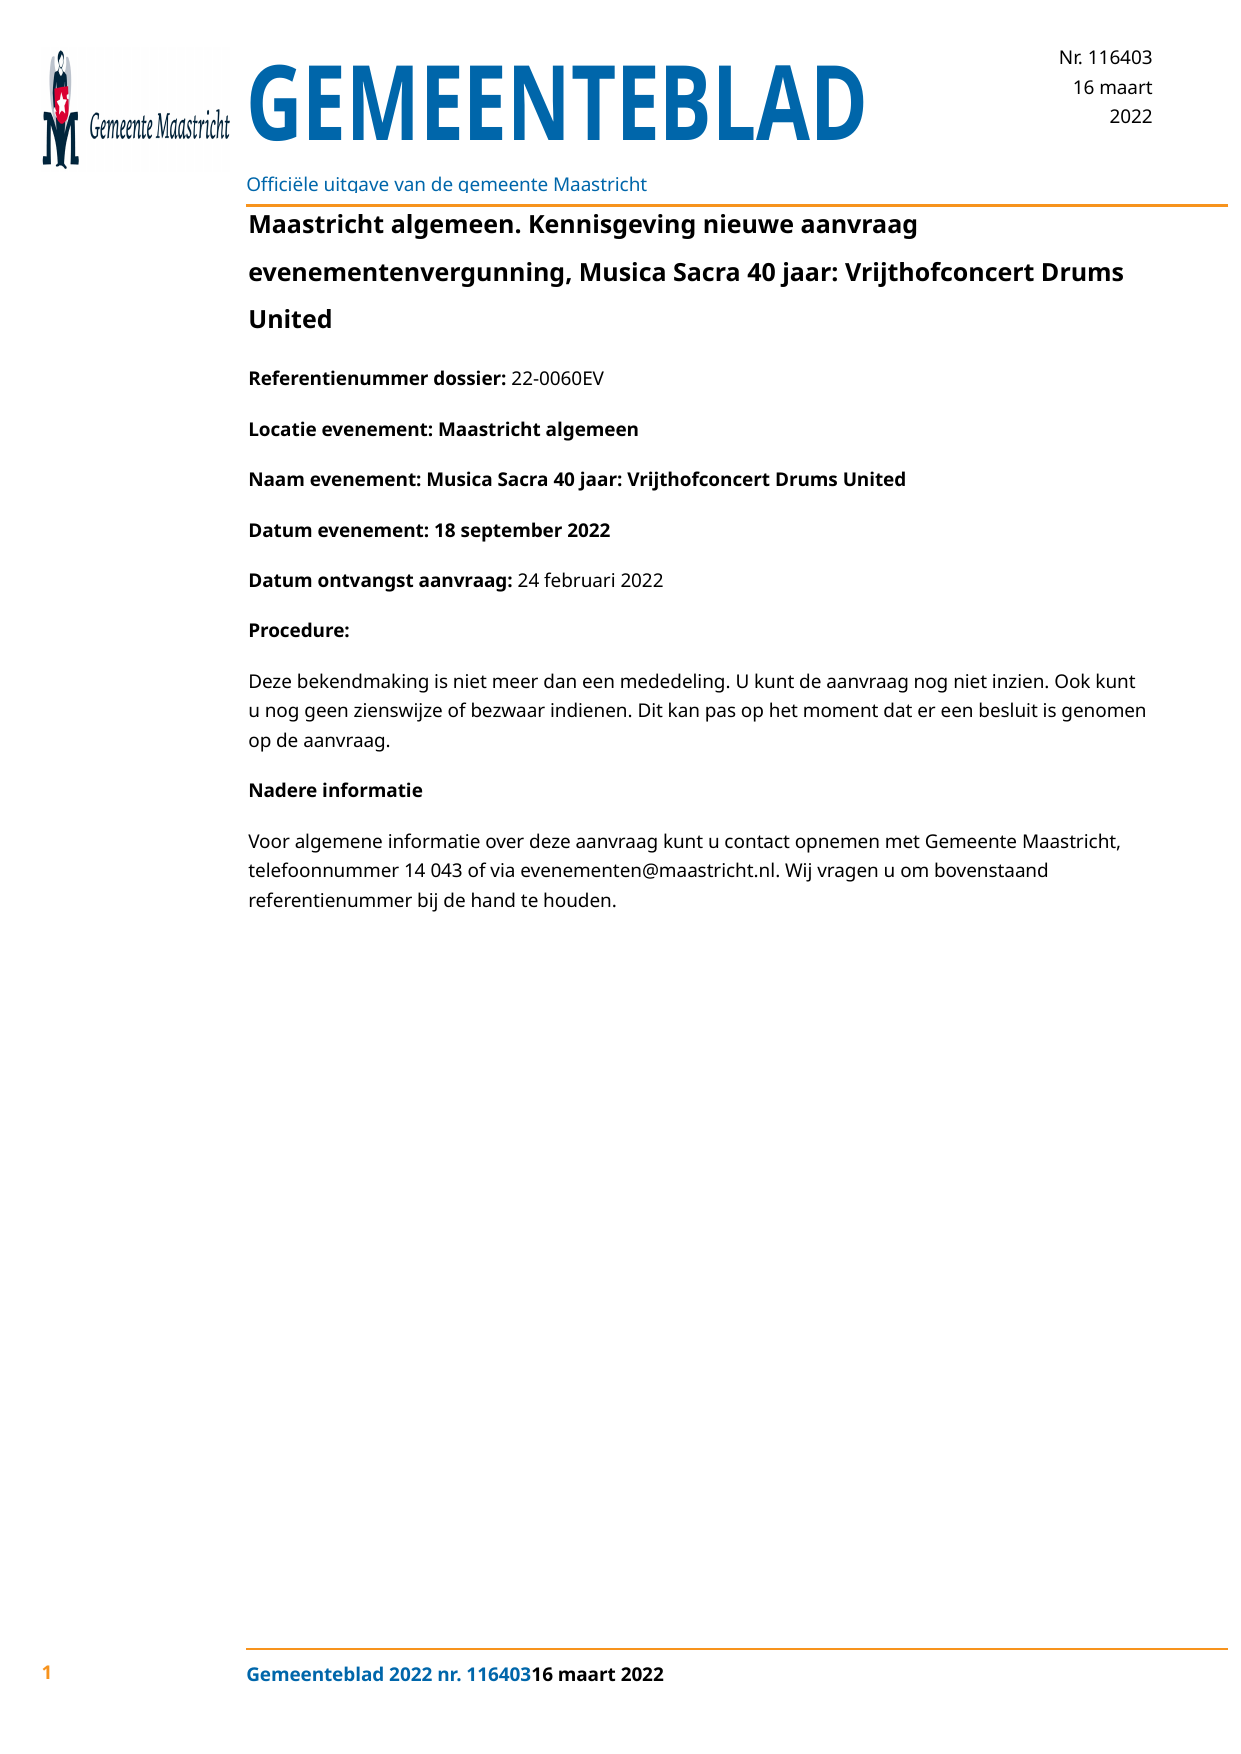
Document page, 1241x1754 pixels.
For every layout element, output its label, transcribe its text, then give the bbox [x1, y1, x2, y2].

picture [41, 47, 231, 172]
text Referentienummer dossier: 22-0060EV [248, 366, 1152, 391]
text Naam evenement: Musica Sacra 40 jaar: Vrijthofconcert Drums United [248, 466, 1152, 492]
text Procedure: [248, 618, 1152, 643]
text Datum ontvangst aanvraag: 24 februari 2022 [248, 567, 1152, 593]
text Voor algemene informatie over deze aanvraag kunt u contact opnemen met Gemeente Maastricht, telefoonnummer 14 043 of via evenementen@maastricht.nl. Wij vragen u om bovenstaand referentienummer bij de hand te houden. [248, 828, 1152, 913]
text Nadere informatie [248, 778, 1152, 803]
text Deze bekendmaking is niet meer dan een mededeling. U kunt de aanvraag nog niet inzien. Ook kunt u nog geen zienswijze of bezwaar indienen. Dit kan pas op het moment dat er een besluit is genomen op de aanvraag. [248, 668, 1152, 753]
text Maastricht algemeen. Kennisgeving nieuwe aanvraag evenementenvergunning, Musica Sacra 40 jaar: Vrijthofconcert Drums United [248, 207, 1152, 336]
text Locatie evenement: Maastricht algemeen [248, 416, 1152, 442]
text Datum evenement: 18 september 2022 [248, 517, 1152, 542]
